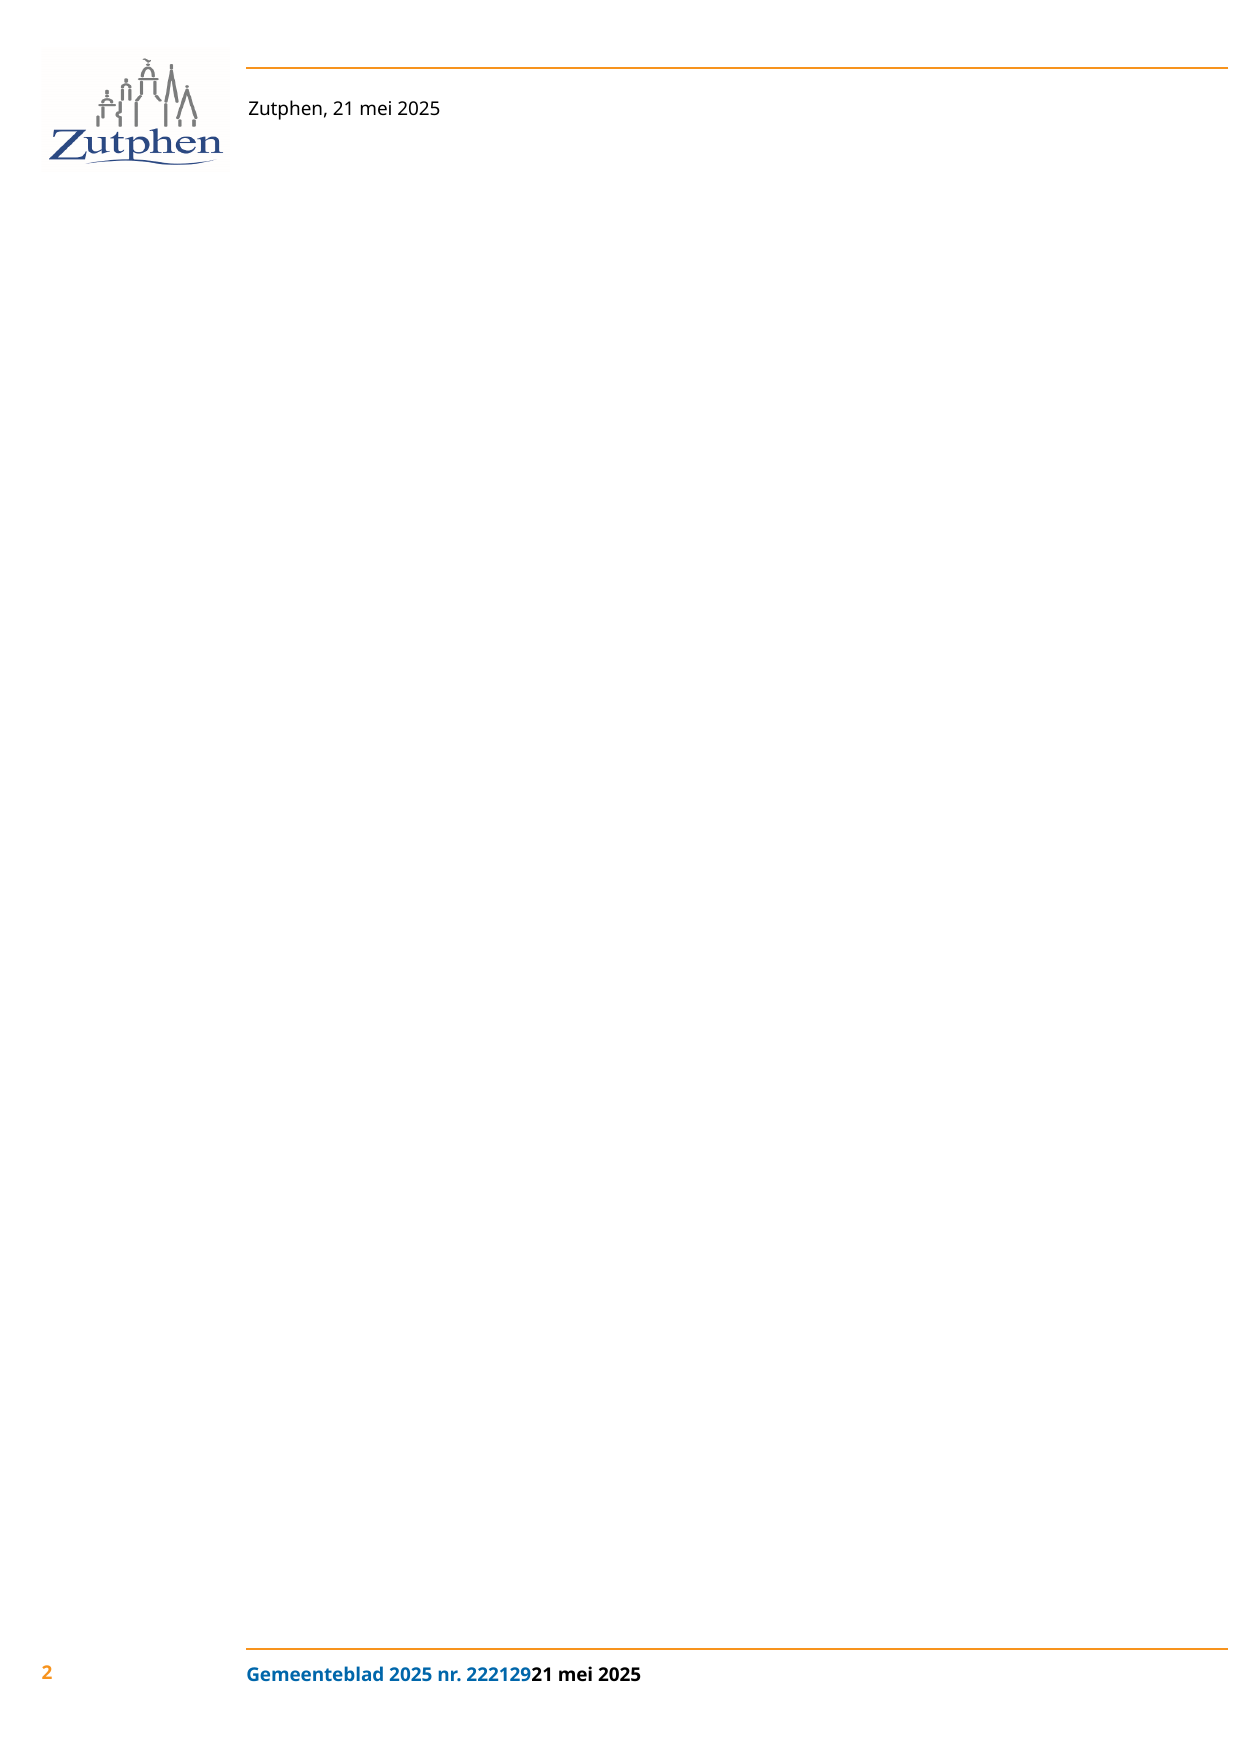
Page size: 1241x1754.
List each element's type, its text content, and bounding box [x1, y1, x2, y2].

text Zutphen, 21 mei 2025 [248, 95, 1152, 121]
picture [41, 47, 231, 172]
